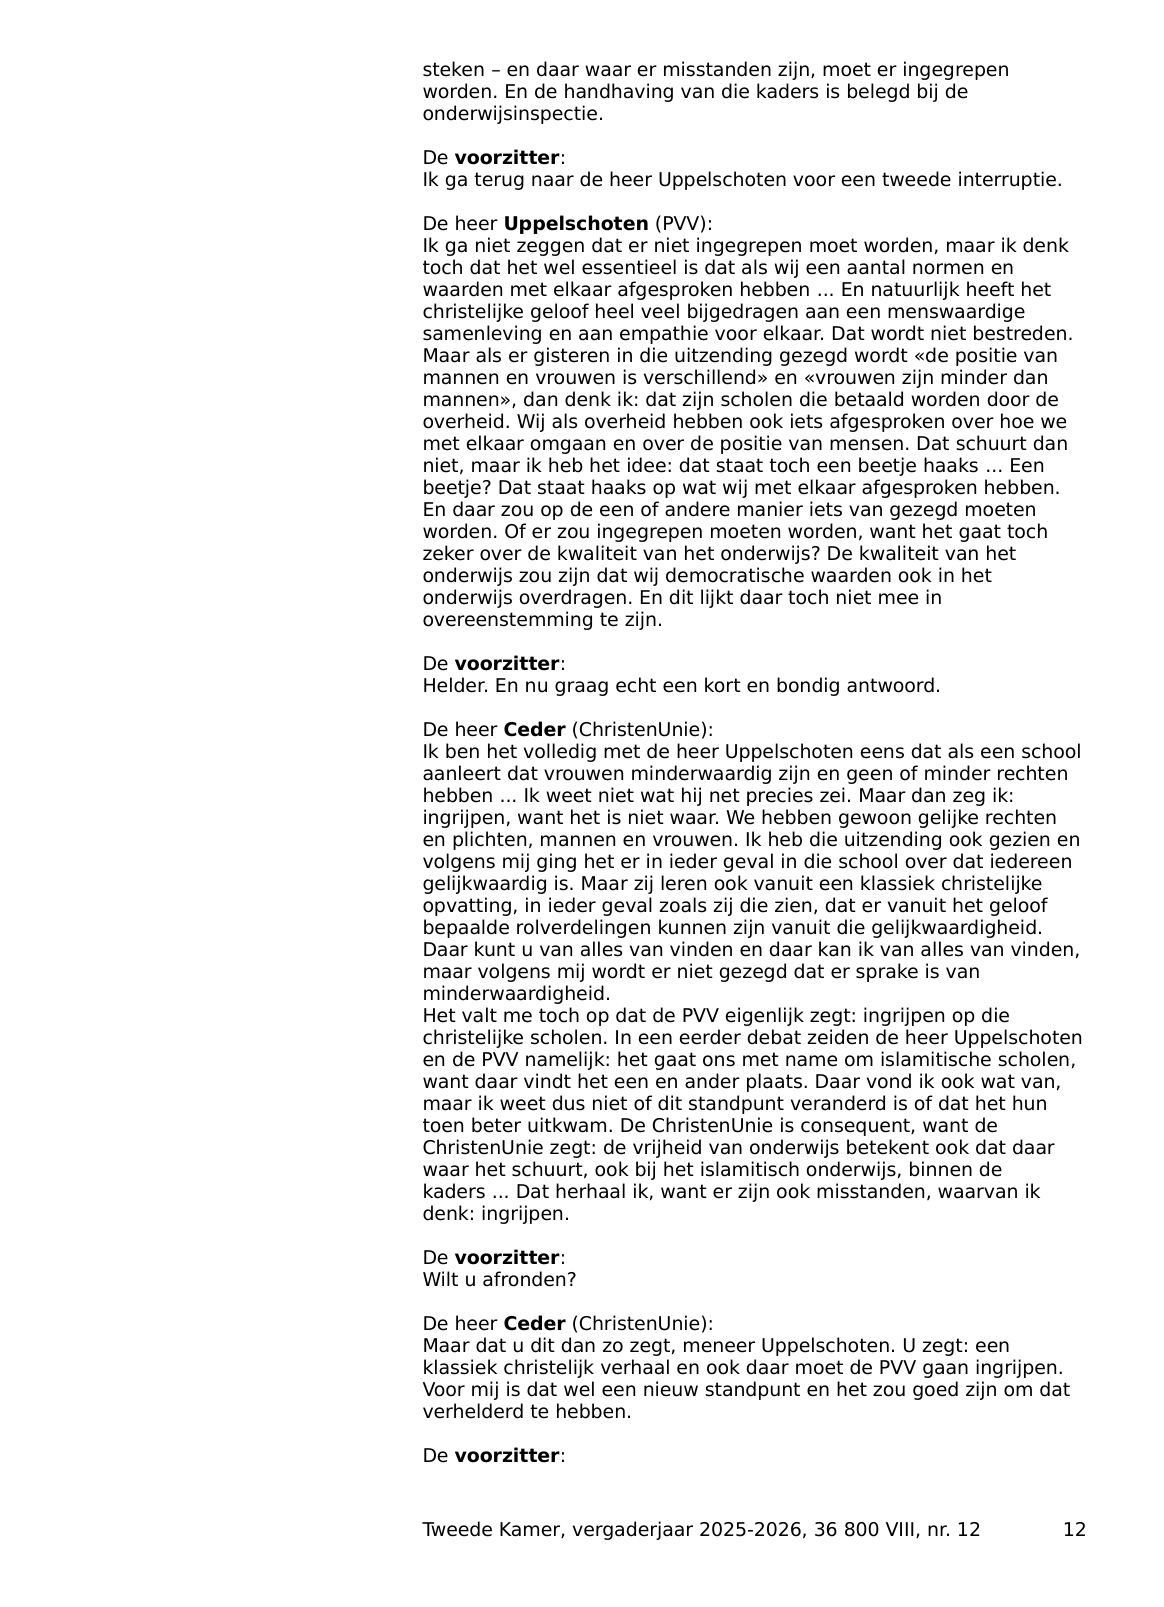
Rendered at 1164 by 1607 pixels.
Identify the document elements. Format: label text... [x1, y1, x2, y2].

text Ik ga niet zeggen dat er niet ingegrepen moet worden, maar ik denk toch dat het wel essentieel is dat als wij een aantal normen en waarden met elkaar afgesproken hebben ... En natuurlijk heeft het christelijke geloof heel veel bijgedragen aan een menswaardige samenleving en aan empathie voor elkaar. Dat wordt niet bestreden. Maar als er gisteren in die uitzending gezegd wordt «de positie van mannen en vrouwen is verschillend» en «vrouwen zijn minder dan mannen», dan denk ik: dat zijn scholen die betaald worden door de overheid. Wij als overheid hebben ook iets afgesproken over hoe we met elkaar omgaan en over de positie van mensen. Dat schuurt dan niet, maar ik heb het idee: dat staat toch een beetje haaks ... Een beetje? Dat staat haaks op wat wij met elkaar afgesproken hebben. En daar zou op de een of andere manier iets van gezegd moeten worden. Of er zou ingegrepen moeten worden, want het gaat toch zeker over de kwaliteit van het onderwijs? De kwaliteit van het onderwijs zou zijn dat wij democratische waarden ook in het onderwijs overdragen. En dit lijkt daar toch niet mee in overeenstemming te zijn. [422, 235, 1087, 631]
text Wilt u afronden? [422, 1269, 1087, 1291]
text De heer Ceder (ChristenUnie): [422, 1313, 1087, 1335]
text Maar dat u dit dan zo zegt, meneer Uppelschoten. U zegt: een klassiek christelijk verhaal en ook daar moet de PVV gaan ingrijpen. Voor mij is dat wel een nieuw standpunt en het zou goed zijn om dat verhelderd te hebben. [422, 1335, 1087, 1423]
text De heer Ceder (ChristenUnie): [422, 719, 1087, 741]
text De voorzitter: [422, 1247, 1087, 1269]
text Ik ga terug naar de heer Uppelschoten voor een tweede interruptie. [422, 169, 1087, 191]
text steken – en daar waar er misstanden zijn, moet er ingegrepen worden. En de handhaving van die kaders is belegd bij de onderwijsinspectie. [422, 59, 1087, 125]
text Helder. En nu graag echt een kort en bondig antwoord. [422, 675, 1087, 697]
text Ik ben het volledig met de heer Uppelschoten eens dat als een school aanleert dat vrouwen minderwaardig zijn en geen of minder rechten hebben ... Ik weet niet wat hij net precies zei. Maar dan zeg ik: ingrijpen, want het is niet waar. We hebben gewoon gelijke rechten en plichten, mannen en vrouwen. Ik heb die uitzending ook gezien en volgens mij ging het er in ieder geval in die school over dat iedereen gelijkwaardig is. Maar zij leren ook vanuit een klassiek christelijke opvatting, in ieder geval zoals zij die zien, dat er vanuit het geloof bepaalde rolverdelingen kunnen zijn vanuit die gelijkwaardigheid. Daar kunt u van alles van vinden en daar kan ik van alles van vinden, maar volgens mij wordt er niet gezegd dat er sprake is van minderwaardigheid. [422, 741, 1087, 1005]
text Het valt me toch op dat de PVV eigenlijk zegt: ingrijpen op die christelijke scholen. In een eerder debat zeiden de heer Uppelschoten en de PVV namelijk: het gaat ons met name om islamitische scholen, want daar vindt het een en ander plaats. Daar vond ik ook wat van, maar ik weet dus niet of dit standpunt veranderd is of dat het hun toen beter uitkwam. De ChristenUnie is consequent, want de ChristenUnie zegt: de vrijheid van onderwijs betekent ook dat daar waar het schuurt, ook bij het islamitisch onderwijs, binnen de kaders ... Dat herhaal ik, want er zijn ook misstanden, waarvan ik denk: ingrijpen. [422, 1005, 1087, 1225]
text De voorzitter: [422, 653, 1087, 675]
text De voorzitter: [422, 1445, 1087, 1467]
text De voorzitter: [422, 147, 1087, 169]
text De heer Uppelschoten (PVV): [422, 213, 1087, 235]
